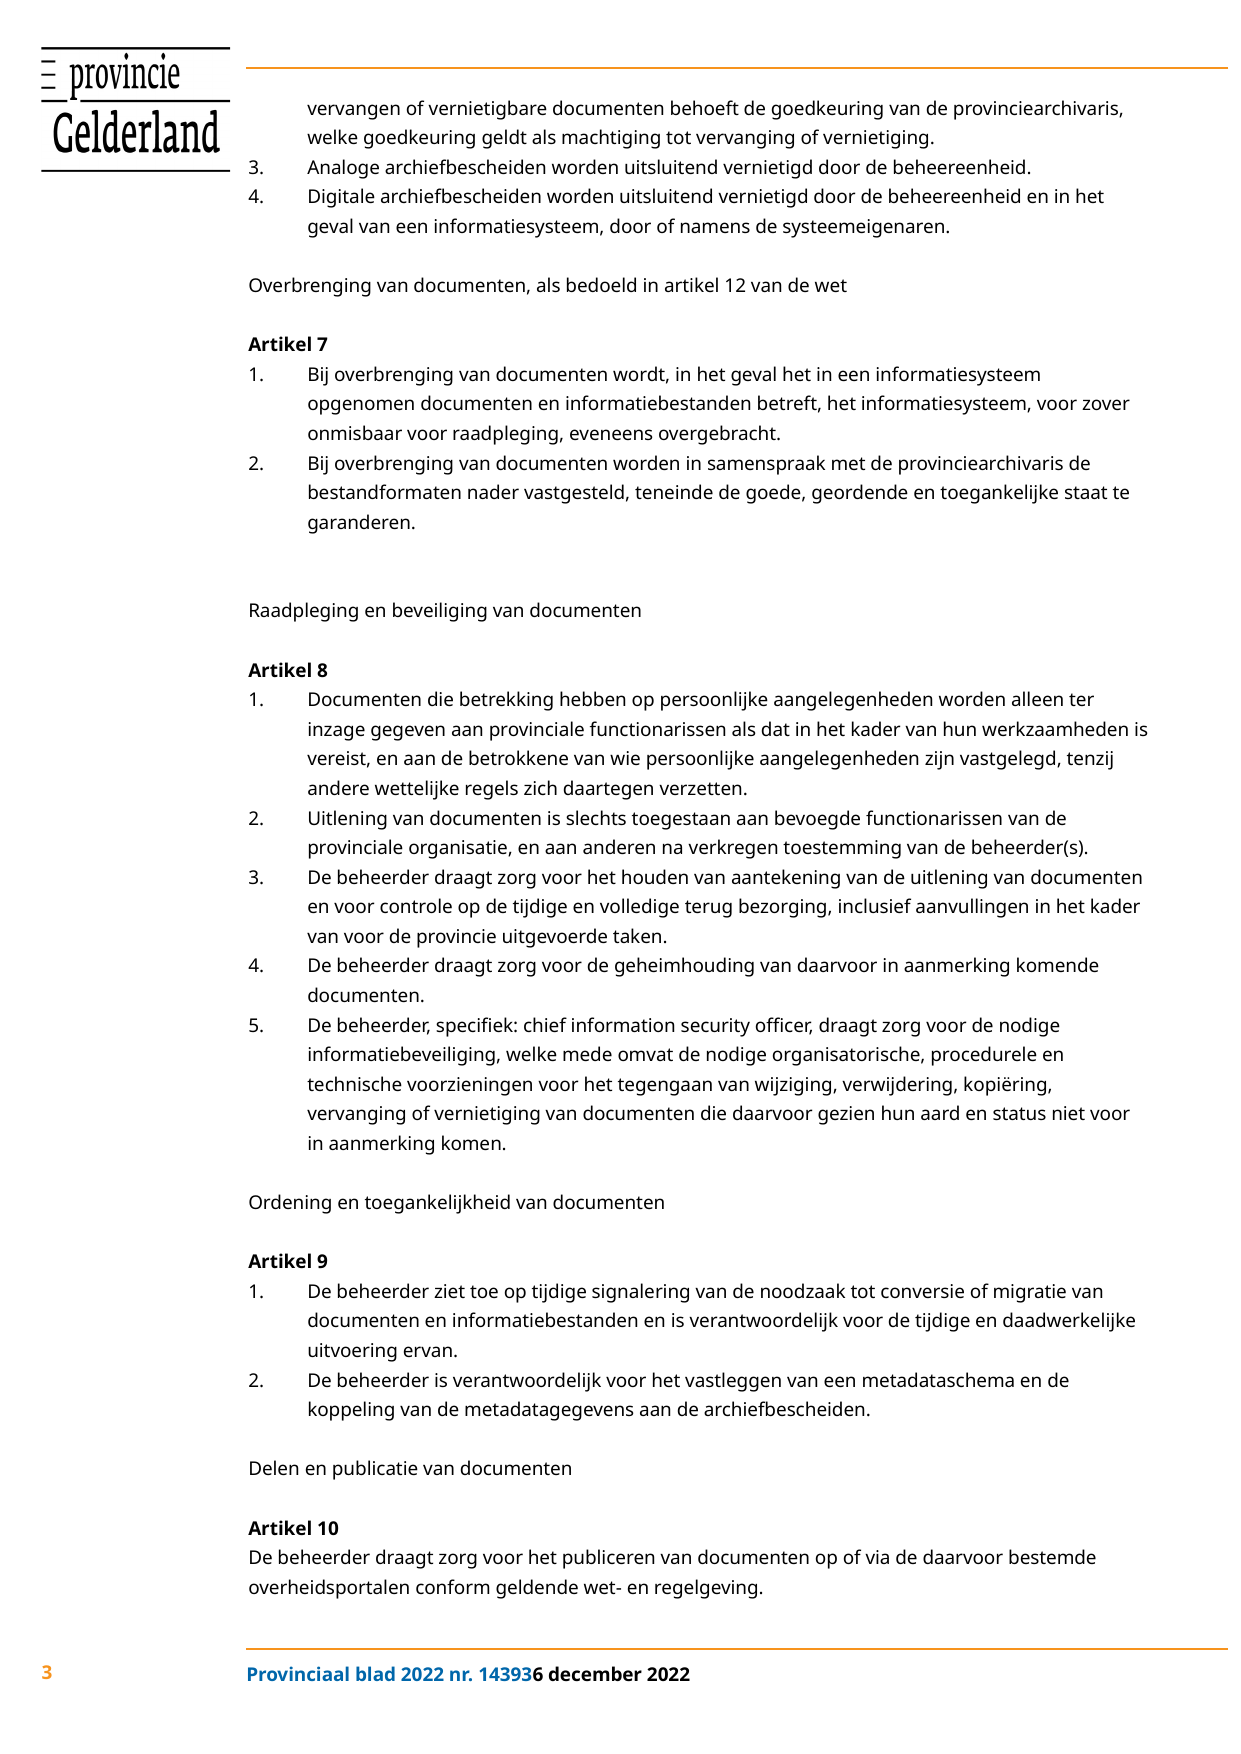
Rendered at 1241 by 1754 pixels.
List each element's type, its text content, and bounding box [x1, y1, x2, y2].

list Analoge archiefbescheiden worden uitsluitend vernietigd door de beheereenheid. [248, 154, 1152, 180]
list De beheerder draagt zorg voor het houden van aantekening van de uitlening van documenten en voor controle op de tijdige en volledige terug bezorging, inclusief aanvullingen in het kader van voor de provincie uitgevoerde taken. [248, 864, 1152, 949]
list Bij overbrenging van documenten worden in samenspraak met de provinciearchivaris de bestandformaten nader vastgesteld, teneinde de goede, geordende en toegankelijke staat te garanderen. [248, 450, 1152, 535]
text De beheerder draagt zorg voor het publiceren van documenten op of via de daarvoor bestemde overheidsportalen conform geldende wet- en regelgeving. [248, 1544, 1152, 1600]
list De beheerder draagt zorg voor de geheimhouding van daarvoor in aanmerking komende documenten. [248, 953, 1152, 1008]
text Artikel 9 [248, 1248, 1152, 1274]
list Uitlening van documenten is slechts toegestaan aan bevoegde functionarissen van de provinciale organisatie, en aan anderen na verkregen toestemming van de beheerder(s). [248, 805, 1152, 860]
list vervangen of vernietigbare documenten behoeft de goedkeuring van de provinciearchivaris, welke goedkeuring geldt als machtiging tot vervanging of vernietiging. [248, 95, 1152, 150]
text Overbrenging van documenten, als bedoeld in artikel 12 van de wet [248, 272, 1152, 298]
text Artikel 10 [248, 1515, 1152, 1541]
list De beheerder ziet toe op tijdige signalering van de noodzaak tot conversie of migratie van documenten en informatiebestanden en is verantwoordelijk voor de tijdige en daadwerkelijke uitvoering ervan. [248, 1278, 1152, 1363]
list De beheerder is verantwoordelijk voor het vastleggen van een metadataschema en de koppeling van de metadatagegevens aan de archiefbescheiden. [248, 1367, 1152, 1422]
text Artikel 8 [248, 657, 1152, 683]
list Bij overbrenging van documenten wordt, in het geval het in een informatiesysteem opgenomen documenten en informatiebestanden betreft, het informatiesysteem, voor zover onmisbaar voor raadpleging, eveneens overgebracht. [248, 361, 1152, 446]
list De beheerder, specifiek: chief information security officer, draagt zorg voor de nodige informatiebeveiliging, welke mede omvat de nodige organisatorische, procedurele en technische voorzieningen voor het tegengaan van wijziging, verwijdering, kopiëring, vervanging of vernietiging van documenten die daarvoor gezien hun aard en status niet voor in aanmerking komen. [248, 1012, 1152, 1156]
text Ordening en toegankelijkheid van documenten [248, 1189, 1152, 1215]
list Documenten die betrekking hebben op persoonlijke aangelegenheden worden alleen ter inzage gegeven aan provinciale functionarissen als dat in het kader van hun werkzaamheden is vereist, en aan de betrokkene van wie persoonlijke aangelegenheden zijn vastgelegd, tenzij andere wettelijke regels zich daartegen verzetten. [248, 686, 1152, 801]
text Delen en publicatie van documenten [248, 1456, 1152, 1481]
text Raadpleging en beveiliging van documenten [248, 598, 1152, 623]
picture [41, 47, 231, 172]
text Artikel 7 [248, 331, 1152, 357]
list Digitale archiefbescheiden worden uitsluitend vernietigd door de beheereenheid en in het geval van een informatiesysteem, door of namens de systeemeigenaren. [248, 183, 1152, 239]
